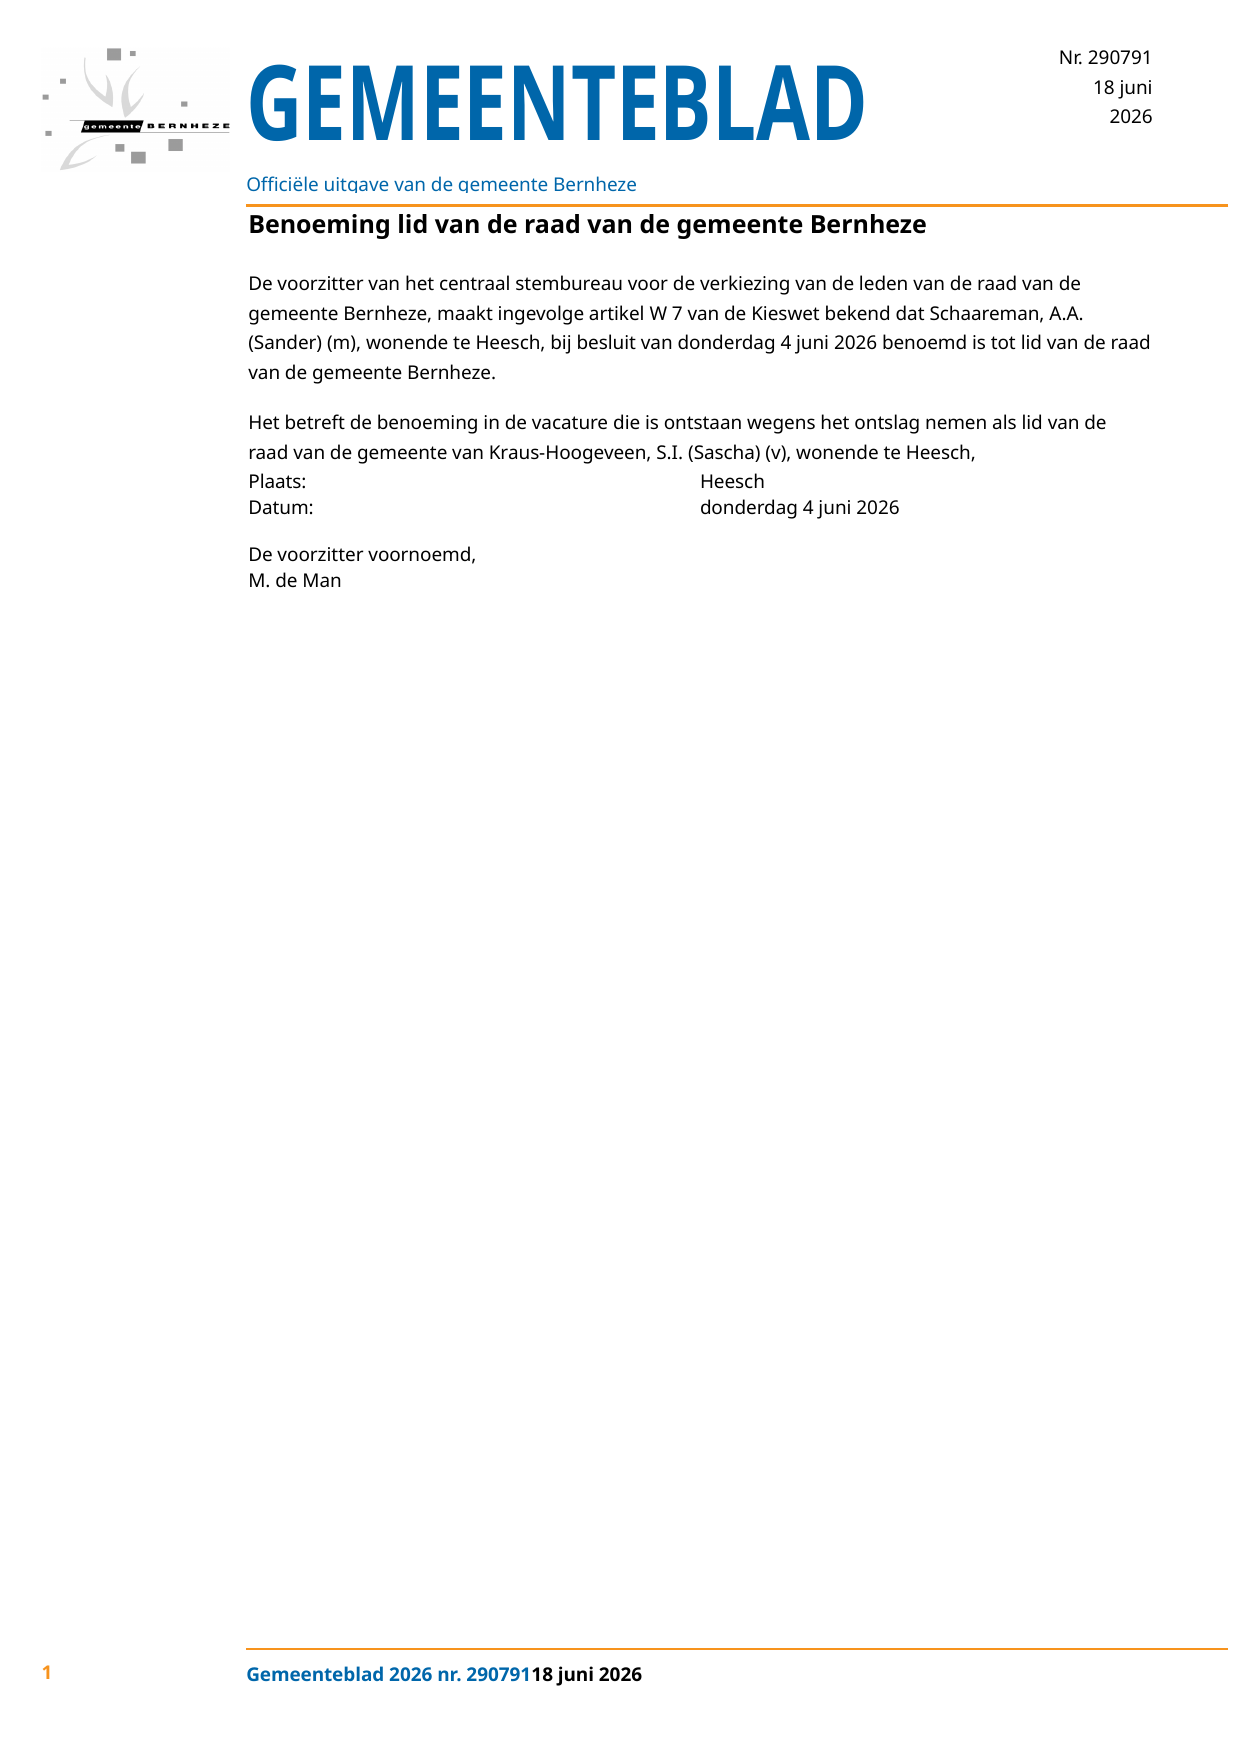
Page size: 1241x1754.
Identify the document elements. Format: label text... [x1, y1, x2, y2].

text De voorzitter voornoemd, [248, 542, 1152, 567]
picture [41, 47, 231, 172]
text De voorzitter van het centraal stembureau voor de verkiezing van de leden van de raad van de gemeente Bernheze, maakt ingevolge artikel W 7 van de Kieswet bekend dat Schaareman, A.A. (Sander) (m), wonende te Heesch, bij besluit van donderdag 4 juni 2026 benoemd is tot lid van de raad van de gemeente Bernheze. [248, 270, 1152, 385]
text M. de Man [248, 567, 1152, 593]
table_cell Datum: [248, 495, 700, 520]
table_header Plaats: [248, 469, 700, 494]
table_header Heesch [700, 469, 1152, 494]
table_cell donderdag 4 juni 2026 [700, 495, 1152, 520]
text Het betreft de benoeming in de vacature die is ontstaan wegens het ontslag nemen als lid van de raad van de gemeente van Kraus-Hoogeveen, S.I. (Sascha) (v), wonende te Heesch, [248, 409, 1152, 465]
text Benoeming lid van de raad van de gemeente Bernheze [248, 207, 1152, 241]
